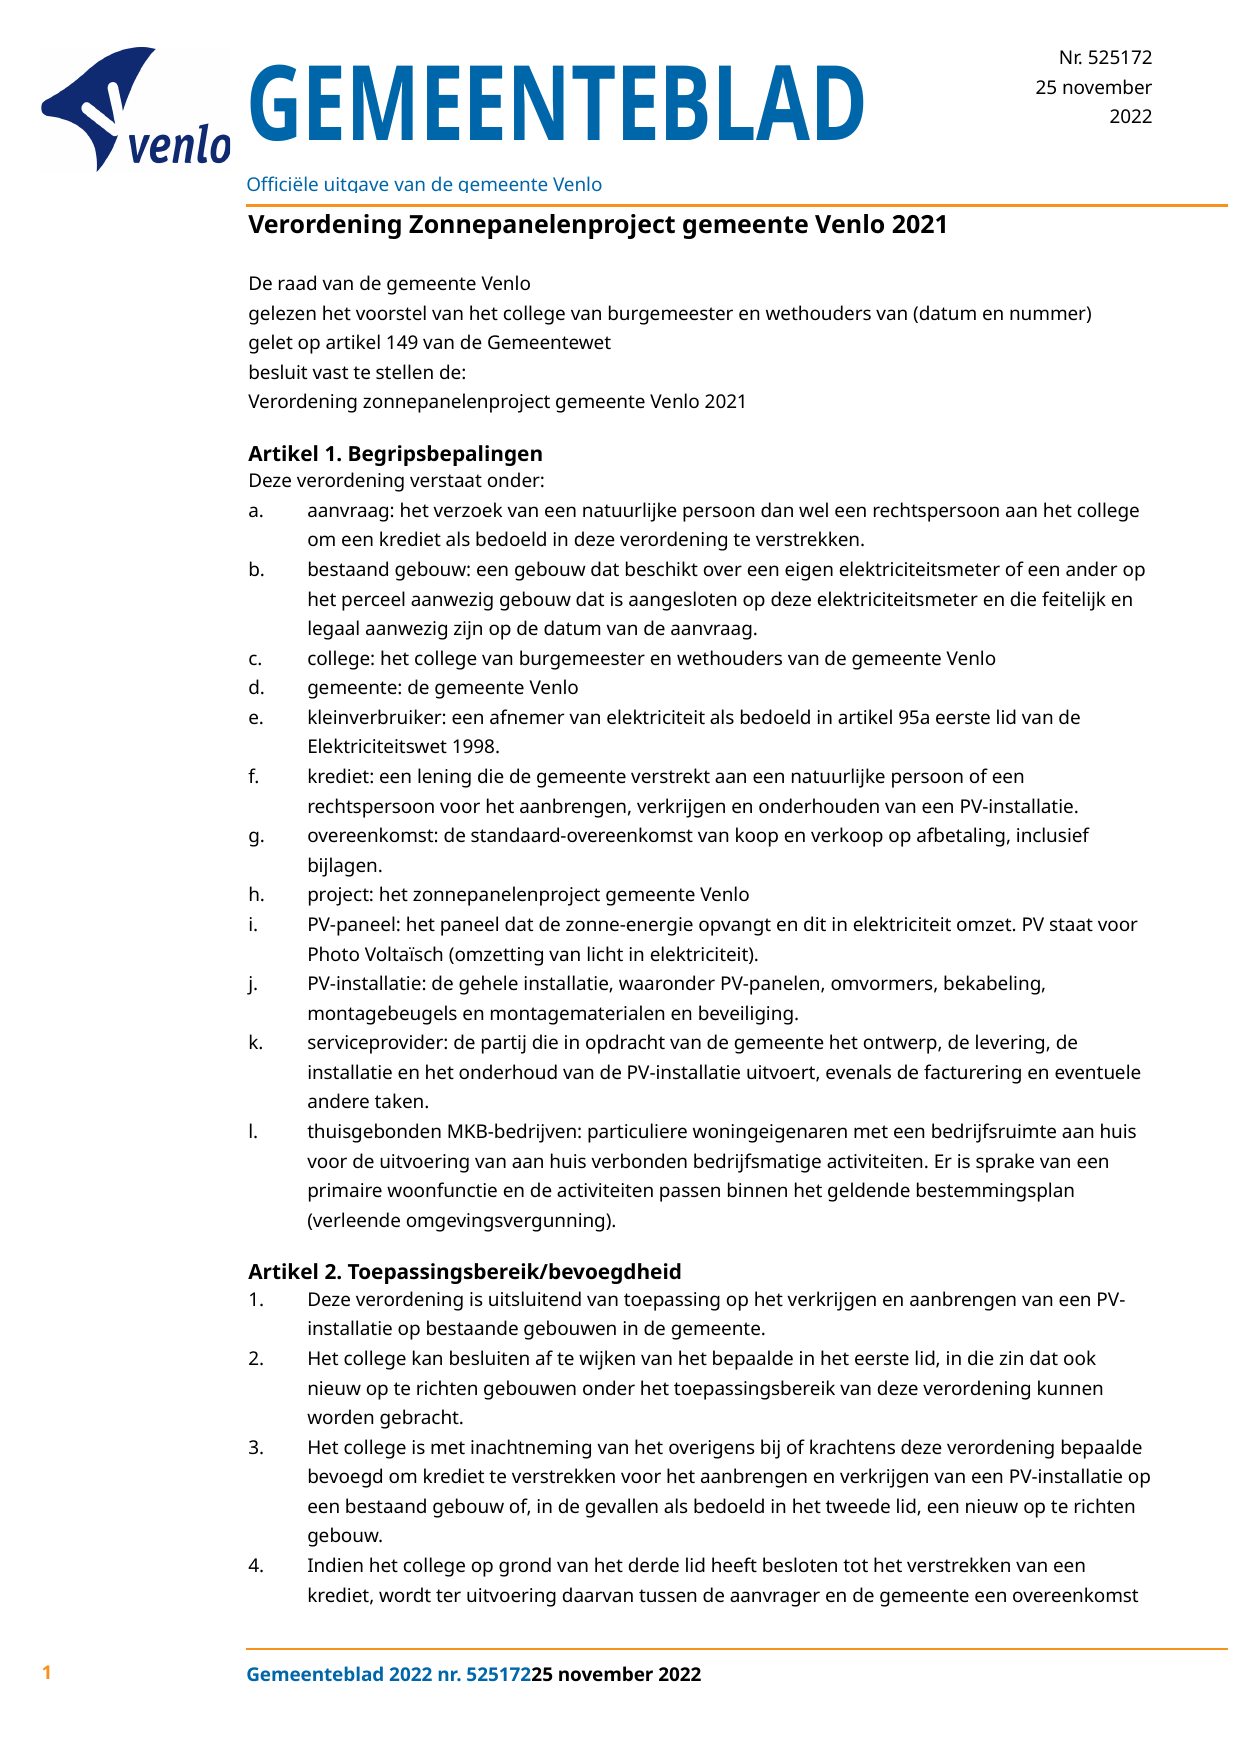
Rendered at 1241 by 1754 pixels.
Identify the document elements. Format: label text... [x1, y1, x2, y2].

list aanvraag: het verzoek van een natuurlijke persoon dan wel een rechtspersoon aan het college om een krediet als bedoeld in deze verordening te verstrekken. [248, 497, 1152, 552]
list bestaand gebouw: een gebouw dat beschikt over een eigen elektriciteitsmeter of een ander op het perceel aanwezig gebouw dat is aangesloten op deze elektriciteitsmeter en die feitelijk en legaal aanwezig zijn op de datum van de aanvraag. [248, 556, 1152, 641]
text gelezen het voorstel van het college van burgemeester en wethouders van (datum en nummer) [248, 300, 1152, 326]
text gelet op artikel 149 van de Gemeentewet [248, 329, 1152, 355]
text Verordening Zonnepanelenproject gemeente Venlo 2021 [248, 207, 1152, 241]
text Deze verordening verstaat onder: [248, 467, 1152, 493]
list thuisgebonden MKB-bedrijven: particuliere woningeigenaren met een bedrijfsruimte aan huis voor de uitvoering van aan huis verbonden bedrijfsmatige activiteiten. Er is sprake van een primaire woonfunctie en de activiteiten passen binnen het geldende bestemmingsplan (verleende omgevingsvergunning). [248, 1118, 1152, 1233]
list project: het zonnepanelenproject gemeente Venlo [248, 882, 1152, 907]
list PV-installatie: de gehele installatie, waaronder PV-panelen, omvormers, bekabeling, montagebeugels en montagematerialen en beveiliging. [248, 970, 1152, 1026]
list Het college kan besluiten af te wijken van het bepaalde in het eerste lid, in die zin dat ook nieuw op te richten gebouwen onder het toepassingsbereik van deze verordening kunnen worden gebracht. [248, 1345, 1152, 1430]
list krediet: een lening die de gemeente verstrekt aan een natuurlijke persoon of een rechtspersoon voor het aanbrengen, verkrijgen en onderhouden van een PV-installatie. [248, 763, 1152, 819]
list PV-paneel: het paneel dat de zonne-energie opvangt en dit in elektriciteit omzet. PV staat voor Photo Voltaïsch (omzetting van licht in elektriciteit). [248, 911, 1152, 967]
list Indien het college op grond van het derde lid heeft besloten tot het verstrekken van een krediet, wordt ter uitvoering daarvan tussen de aanvrager en de gemeente een overeenkomst [248, 1552, 1152, 1607]
list overeenkomst: de standaard-overeenkomst van koop en verkoop op afbetaling, inclusief bijlagen. [248, 822, 1152, 878]
list college: het college van burgemeester en wethouders van de gemeente Venlo [248, 645, 1152, 671]
text Artikel 1. Begripsbepalingen [248, 439, 1152, 467]
list serviceprovider: de partij die in opdracht van de gemeente het ontwerp, de levering, de installatie en het onderhoud van de PV-installatie uitvoert, evenals de facturering en eventuele andere taken. [248, 1029, 1152, 1114]
list kleinverbruiker: een afnemer van elektriciteit als bedoeld in artikel 95a eerste lid van de Elektriciteitswet 1998. [248, 704, 1152, 759]
picture [41, 47, 231, 172]
text De raad van de gemeente Venlo [248, 270, 1152, 296]
text Verordening zonnepanelenproject gemeente Venlo 2021 [248, 389, 1152, 414]
list Deze verordening is uitsluitend van toepassing op het verkrijgen en aanbrengen van een PV-installatie op bestaande gebouwen in de gemeente. [248, 1286, 1152, 1341]
text besluit vast te stellen de: [248, 359, 1152, 385]
list gemeente: de gemeente Venlo [248, 674, 1152, 700]
list Het college is met inachtneming van het overigens bij of krachtens deze verordening bepaalde bevoegd om krediet te verstrekken voor het aanbrengen en verkrijgen van een PV-installatie op een bestaand gebouw of, in de gevallen als bedoeld in het tweede lid, een nieuw op te richten gebouw. [248, 1434, 1152, 1548]
text Artikel 2. Toepassingsbereik/bevoegdheid [248, 1257, 1152, 1286]
